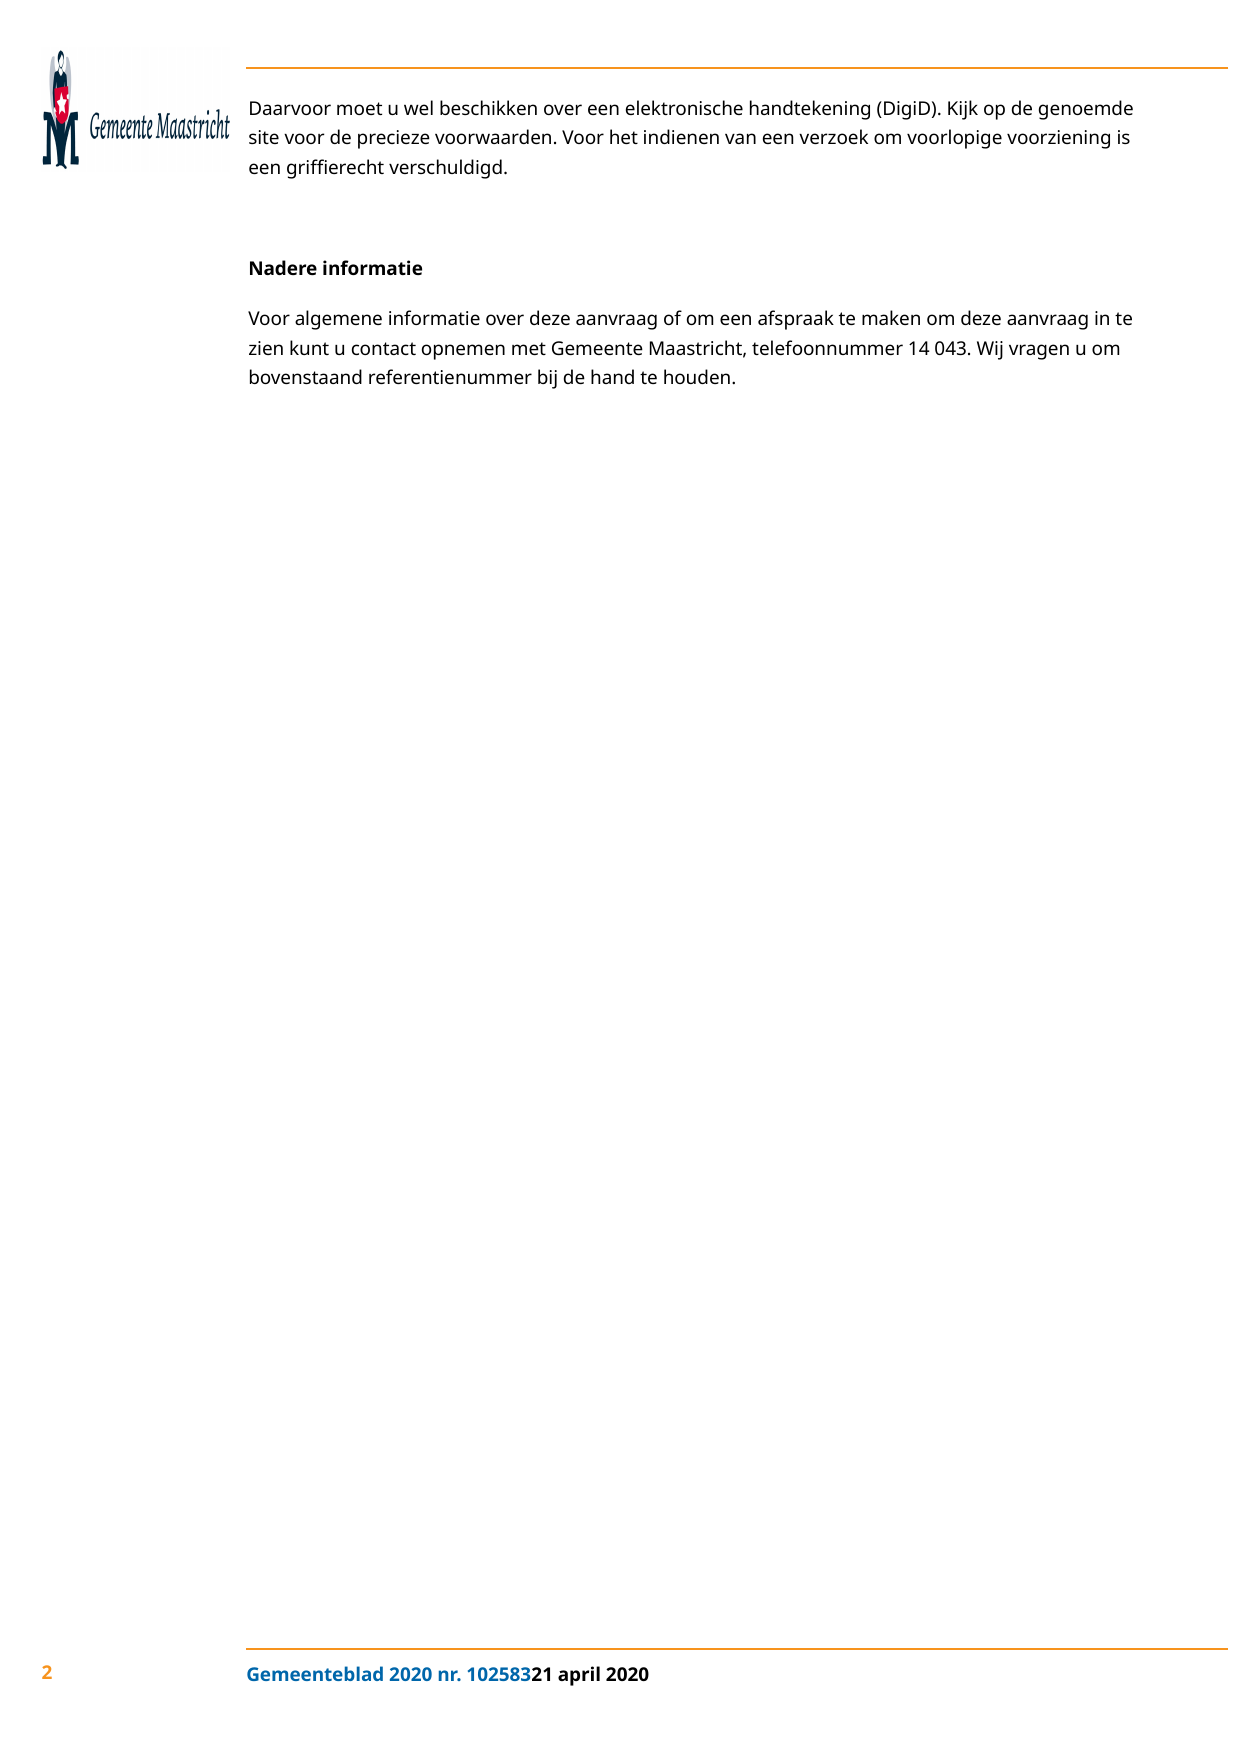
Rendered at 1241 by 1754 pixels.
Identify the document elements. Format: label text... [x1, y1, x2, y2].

text Daarvoor moet u wel beschikken over een elektronische handtekening (DigiD). Kijk op de genoemde site voor de precieze voorwaarden. Voor het indienen van een verzoek om voorlopige voorziening is een griffierecht verschuldigd. [248, 95, 1152, 180]
text Nadere informatie [248, 255, 1152, 281]
text Voor algemene informatie over deze aanvraag of om een afspraak te maken om deze aanvraag in te zien kunt u contact opnemen met Gemeente Maastricht, telefoonnummer 14 043. Wij vragen u om bovenstaand referentienummer bij de hand te houden. [248, 305, 1152, 390]
picture [41, 47, 231, 172]
